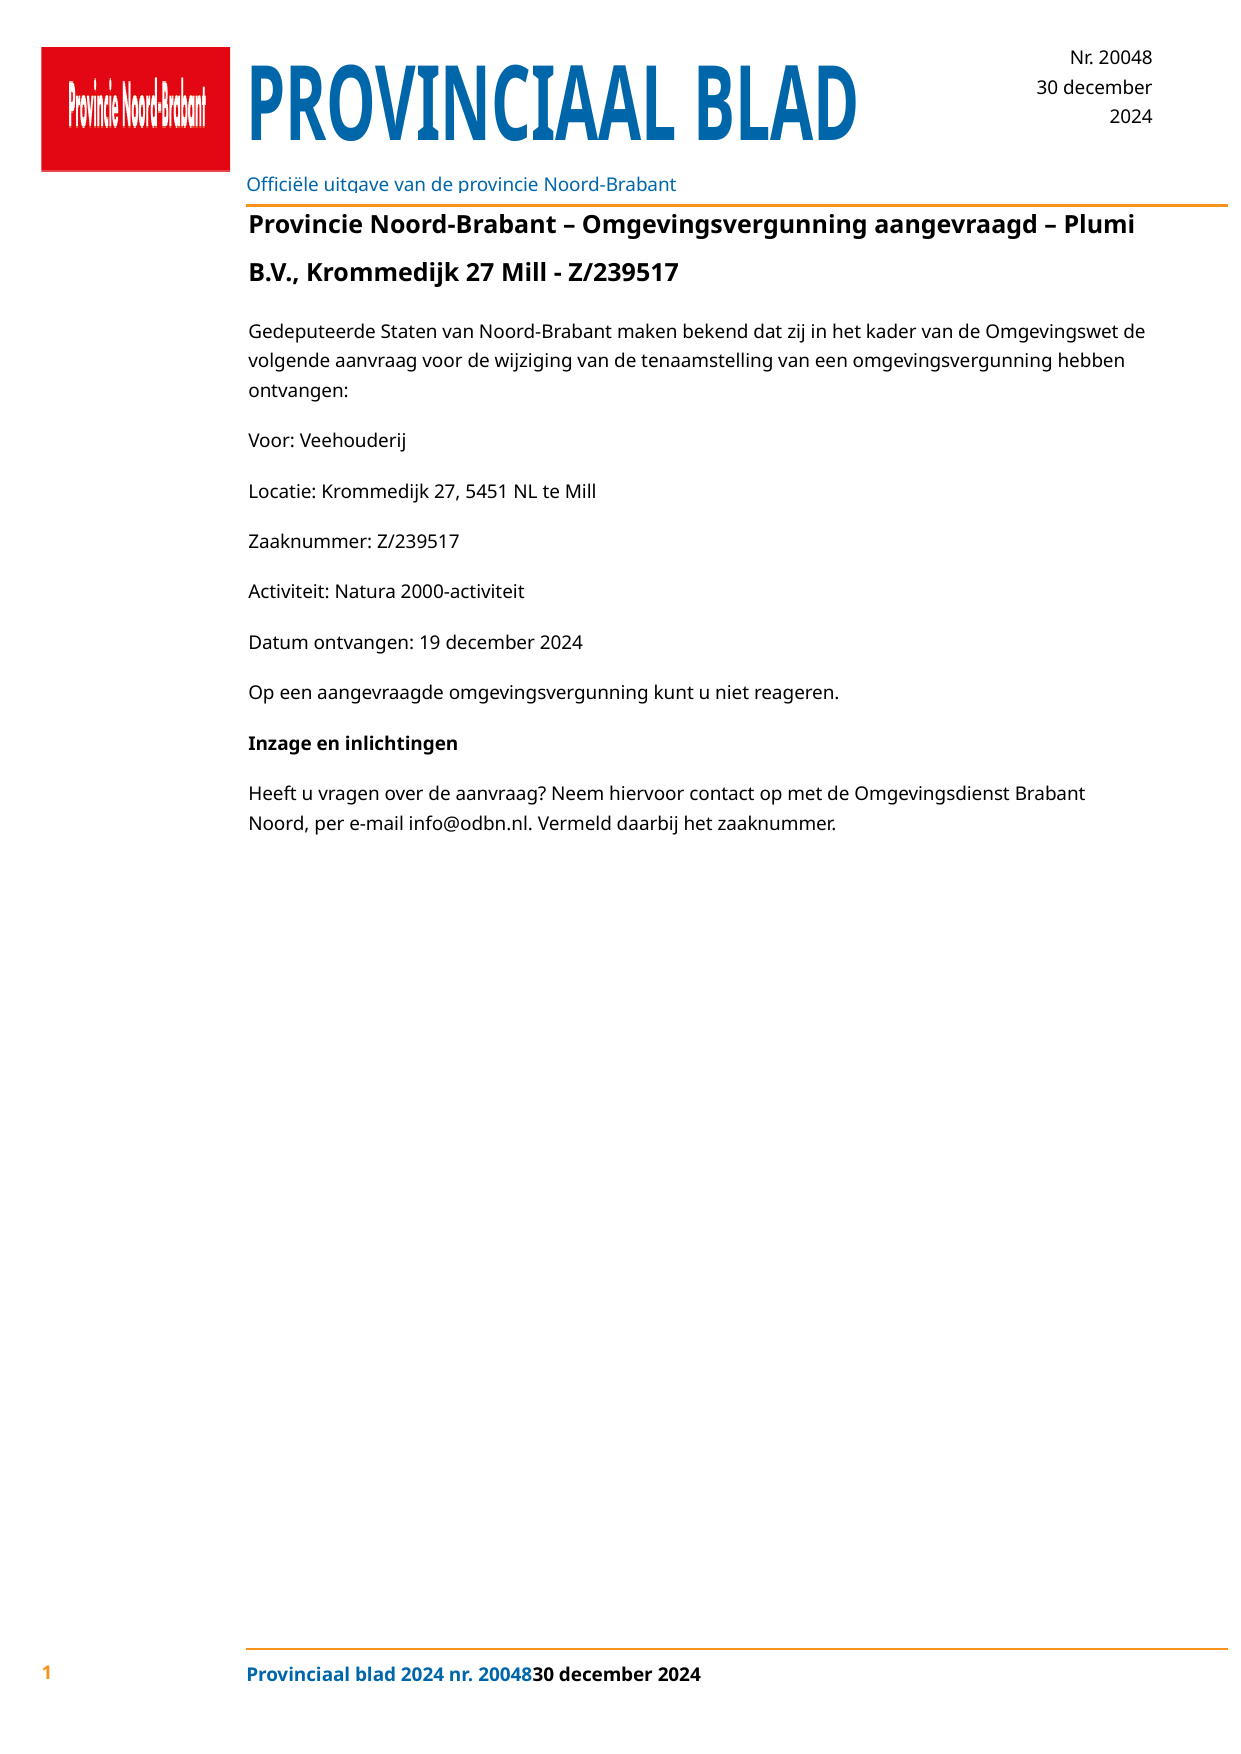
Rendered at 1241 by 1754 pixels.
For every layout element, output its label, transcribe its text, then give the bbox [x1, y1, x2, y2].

text Locatie: Krommedijk 27, 5451 NL te Mill [248, 478, 1152, 504]
text Activiteit: Natura 2000-activiteit [248, 579, 1152, 604]
text Provincie Noord-Brabant – Omgevingsvergunning aangevraagd – Plumi B.V., Krommedijk 27 Mill - Z/239517 [248, 207, 1152, 288]
text Gedeputeerde Staten van Noord-Brabant maken bekend dat zij in het kader van de Omgevingswet de volgende aanvraag voor de wijziging van de tenaamstelling van een omgevingsvergunning hebben ontvangen: [248, 318, 1152, 403]
text Zaaknummer: Z/239517 [248, 528, 1152, 554]
picture [41, 47, 231, 172]
text Voor: Veehouderij [248, 427, 1152, 453]
text Heeft u vragen over de aanvraag? Neem hiervoor contact op met de Omgevingsdienst Brabant Noord, per e-mail info@odbn.nl. Vermeld daarbij het zaaknummer. [248, 780, 1152, 836]
text Datum ontvangen: 19 december 2024 [248, 629, 1152, 655]
text Op een aangevraagde omgevingsvergunning kunt u niet reageren. [248, 679, 1152, 705]
text Inzage en inlichtingen [248, 730, 1152, 756]
